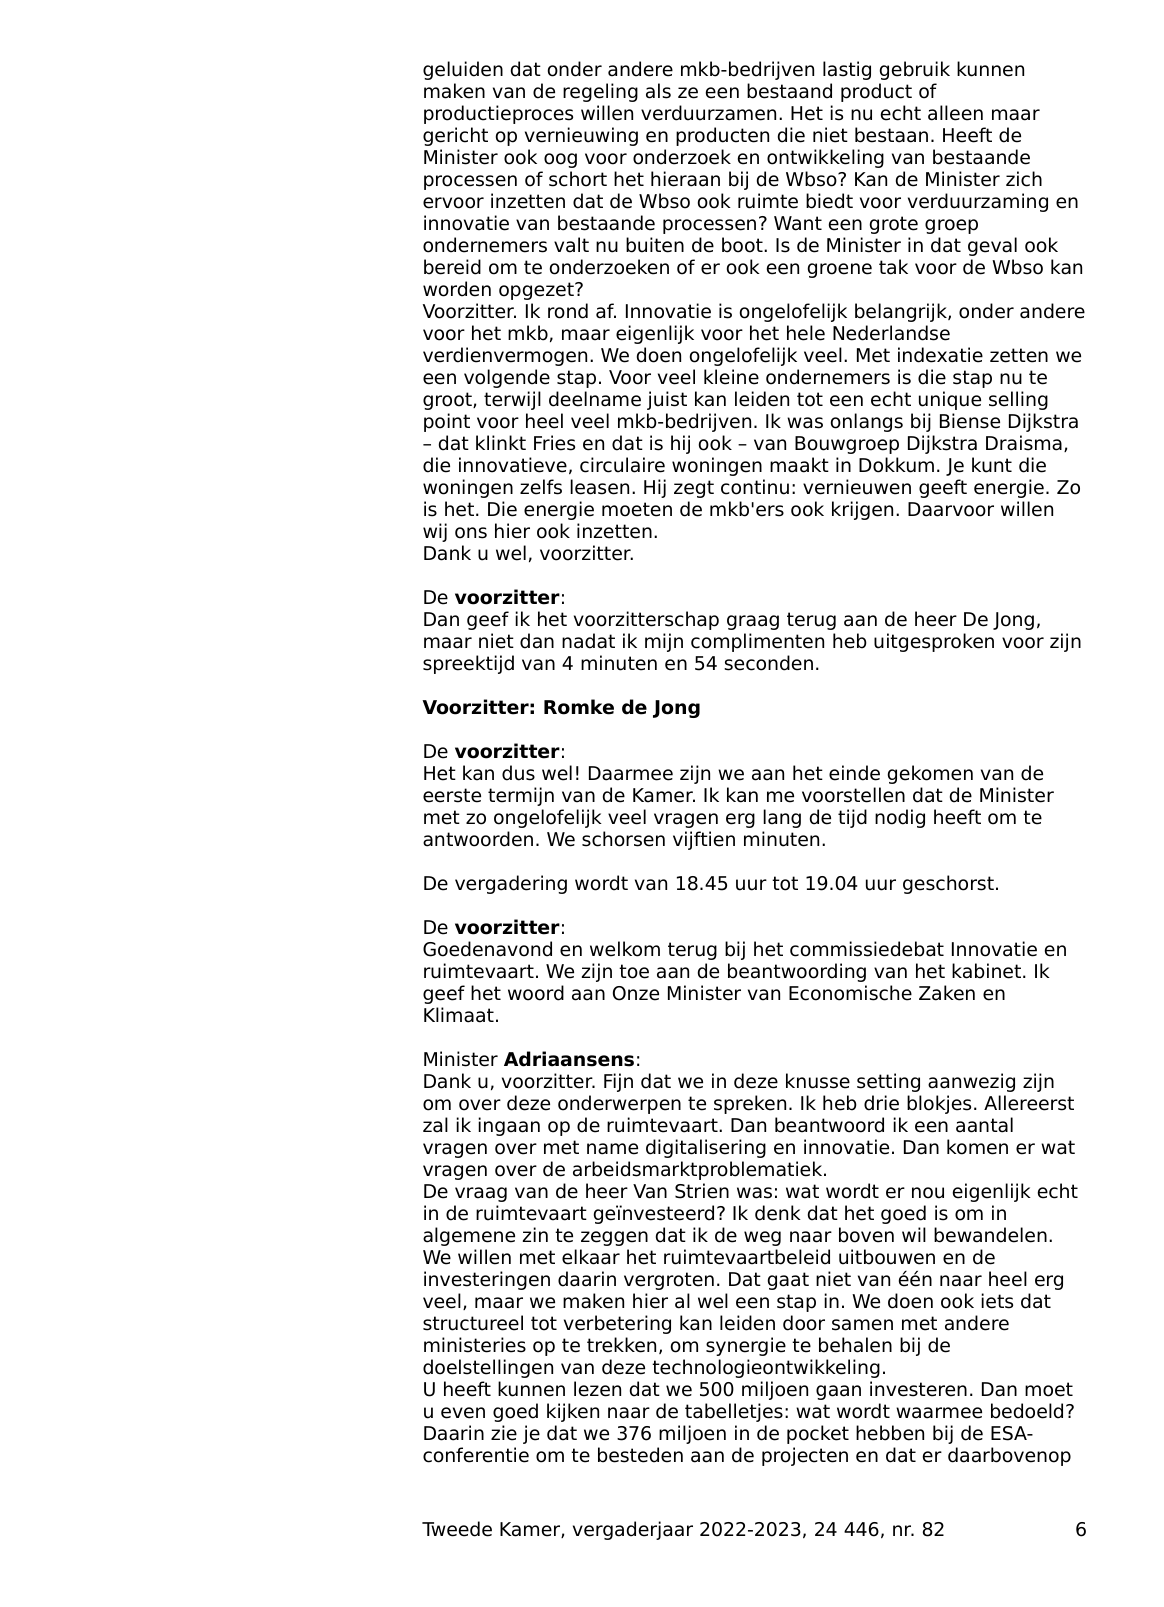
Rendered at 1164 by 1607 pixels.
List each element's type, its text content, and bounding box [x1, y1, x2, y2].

text De voorzitter: [422, 587, 1087, 609]
text De voorzitter: [422, 917, 1087, 939]
text Voorzitter: Romke de Jong [422, 697, 1087, 719]
text De vraag van de heer Van Strien was: wat wordt er nou eigenlijk echt in de ruimtevaart geïnvesteerd? Ik denk dat het goed is om in algemene zin te zeggen dat ik de weg naar boven wil bewandelen. We willen met elkaar het ruimtevaartbeleid uitbouwen en de investeringen daarin vergroten. Dat gaat niet van één naar heel erg veel, maar we maken hier al wel een stap in. We doen ook iets dat structureel tot verbetering kan leiden door samen met andere ministeries op te trekken, om synergie te behalen bij de doelstellingen van deze technologieontwikkeling. [422, 1181, 1087, 1379]
text U heeft kunnen lezen dat we 500 miljoen gaan investeren. Dan moet u even goed kijken naar de tabelletjes: wat wordt waarmee bedoeld? Daarin zie je dat we 376 miljoen in de pocket hebben bij de ESA-conferentie om te besteden aan de projecten en dat er daarbovenop [422, 1379, 1087, 1467]
text Voorzitter. Ik rond af. Innovatie is ongelofelijk belangrijk, onder andere voor het mkb, maar eigenlijk voor het hele Nederlandse verdienvermogen. We doen ongelofelijk veel. Met indexatie zetten we een volgende stap. Voor veel kleine ondernemers is die stap nu te groot, terwijl deelname juist kan leiden tot een echt unique selling point voor heel veel mkb-bedrijven. Ik was onlangs bij Biense Dijkstra – dat klinkt Fries en dat is hij ook – van Bouwgroep Dijkstra Draisma, die innovatieve, circulaire woningen maakt in Dokkum. Je kunt die woningen zelfs leasen. Hij zegt continu: vernieuwen geeft energie. Zo is het. Die energie moeten de mkb'ers ook krijgen. Daarvoor willen wij ons hier ook inzetten. [422, 301, 1087, 543]
text Goedenavond en welkom terug bij het commissiedebat Innovatie en ruimtevaart. We zijn toe aan de beantwoording van het kabinet. Ik geef het woord aan Onze Minister van Economische Zaken en Klimaat. [422, 939, 1087, 1027]
text De voorzitter: [422, 741, 1087, 763]
text Minister Adriaansens: [422, 1049, 1087, 1071]
text geluiden dat onder andere mkb-bedrijven lastig gebruik kunnen maken van de regeling als ze een bestaand product of productieproces willen verduurzamen. Het is nu echt alleen maar gericht op vernieuwing en producten die niet bestaan. Heeft de Minister ook oog voor onderzoek en ontwikkeling van bestaande processen of schort het hieraan bij de Wbso? Kan de Minister zich ervoor inzetten dat de Wbso ook ruimte biedt voor verduurzaming en innovatie van bestaande processen? Want een grote groep ondernemers valt nu buiten de boot. Is de Minister in dat geval ook bereid om te onderzoeken of er ook een groene tak voor de Wbso kan worden opgezet? [422, 59, 1087, 301]
text Dank u wel, voorzitter. [422, 543, 1087, 564]
text Dan geef ik het voorzitterschap graag terug aan de heer De Jong, maar niet dan nadat ik mijn complimenten heb uitgesproken voor zijn spreektijd van 4 minuten en 54 seconden. [422, 609, 1087, 675]
text Dank u, voorzitter. Fijn dat we in deze knusse setting aanwezig zijn om over deze onderwerpen te spreken. Ik heb drie blokjes. Allereerst zal ik ingaan op de ruimtevaart. Dan beantwoord ik een aantal vragen over met name digitalisering en innovatie. Dan komen er wat vragen over de arbeidsmarktproblematiek. [422, 1071, 1087, 1181]
text Het kan dus wel! Daarmee zijn we aan het einde gekomen van de eerste termijn van de Kamer. Ik kan me voorstellen dat de Minister met zo ongelofelijk veel vragen erg lang de tijd nodig heeft om te antwoorden. We schorsen vijftien minuten. [422, 763, 1087, 851]
text De vergadering wordt van 18.45 uur tot 19.04 uur geschorst. [422, 873, 1087, 895]
